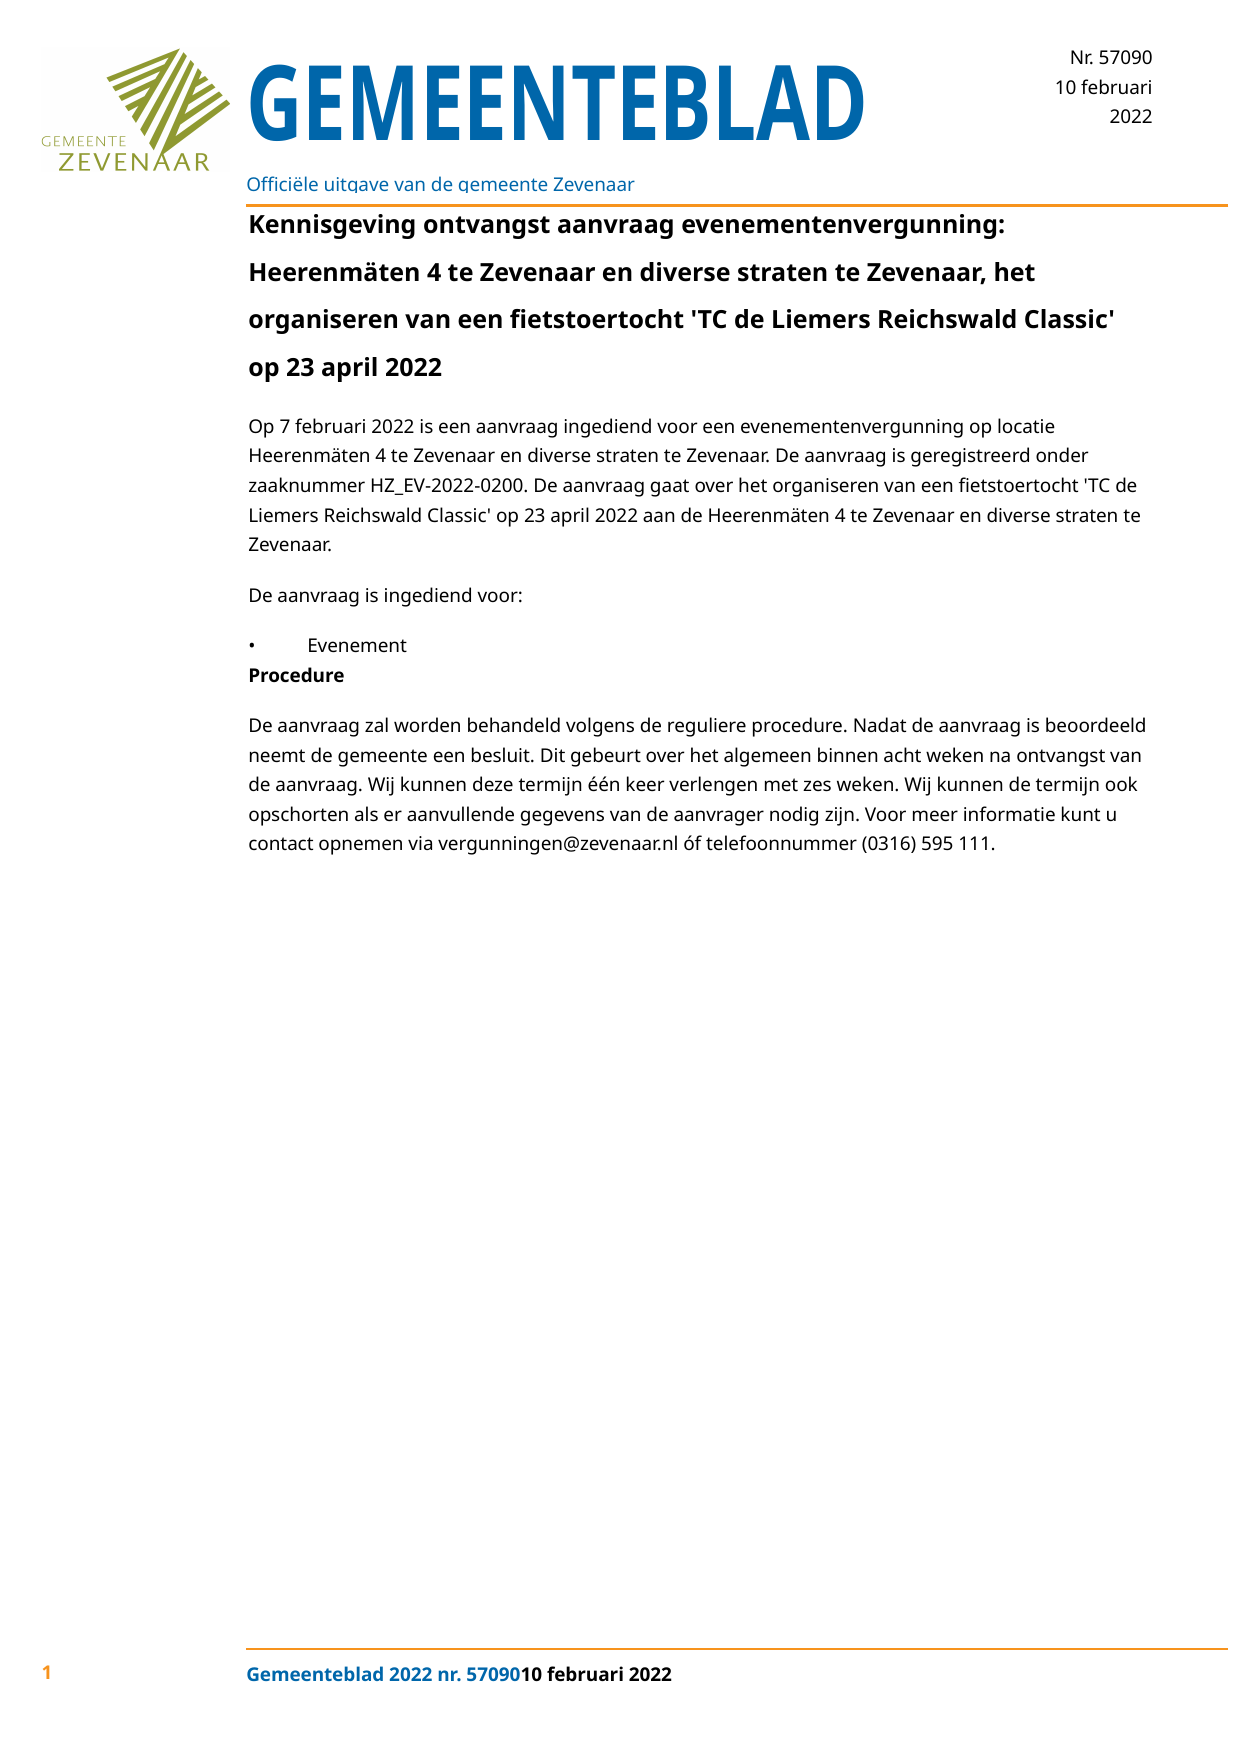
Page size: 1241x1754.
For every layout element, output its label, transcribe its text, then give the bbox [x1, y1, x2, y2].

text Procedure [248, 662, 1152, 688]
picture [41, 47, 231, 172]
list Evenement [248, 632, 1152, 658]
text Kennisgeving ontvangst aanvraag evenementenvergunning: Heerenmäten 4 te Zevenaar en diverse straten te Zevenaar, het organiseren van een fietstoertocht 'TC de Liemers Reichswald Classic' op 23 april 2022 [248, 207, 1152, 384]
text De aanvraag is ingediend voor: [248, 582, 1152, 608]
text Op 7 februari 2022 is een aanvraag ingediend voor een evenementenvergunning op locatie Heerenmäten 4 te Zevenaar en diverse straten te Zevenaar. De aanvraag is geregistreerd onder zaaknummer HZ_EV-2022-0200. De aanvraag gaat over het organiseren van een fietstoertocht 'TC de Liemers Reichswald Classic' op 23 april 2022 aan de Heerenmäten 4 te Zevenaar en diverse straten te Zevenaar. [248, 413, 1152, 557]
text De aanvraag zal worden behandeld volgens de reguliere procedure. Nadat de aanvraag is beoordeeld neemt de gemeente een besluit. Dit gebeurt over het algemeen binnen acht weken na ontvangst van de aanvraag. Wij kunnen deze termijn één keer verlengen met zes weken. Wij kunnen de termijn ook opschorten als er aanvullende gegevens van de aanvrager nodig zijn. Voor meer informatie kunt u contact opnemen via vergunningen@zevenaar.nl óf telefoonnummer (0316) 595 111. [248, 712, 1152, 856]
